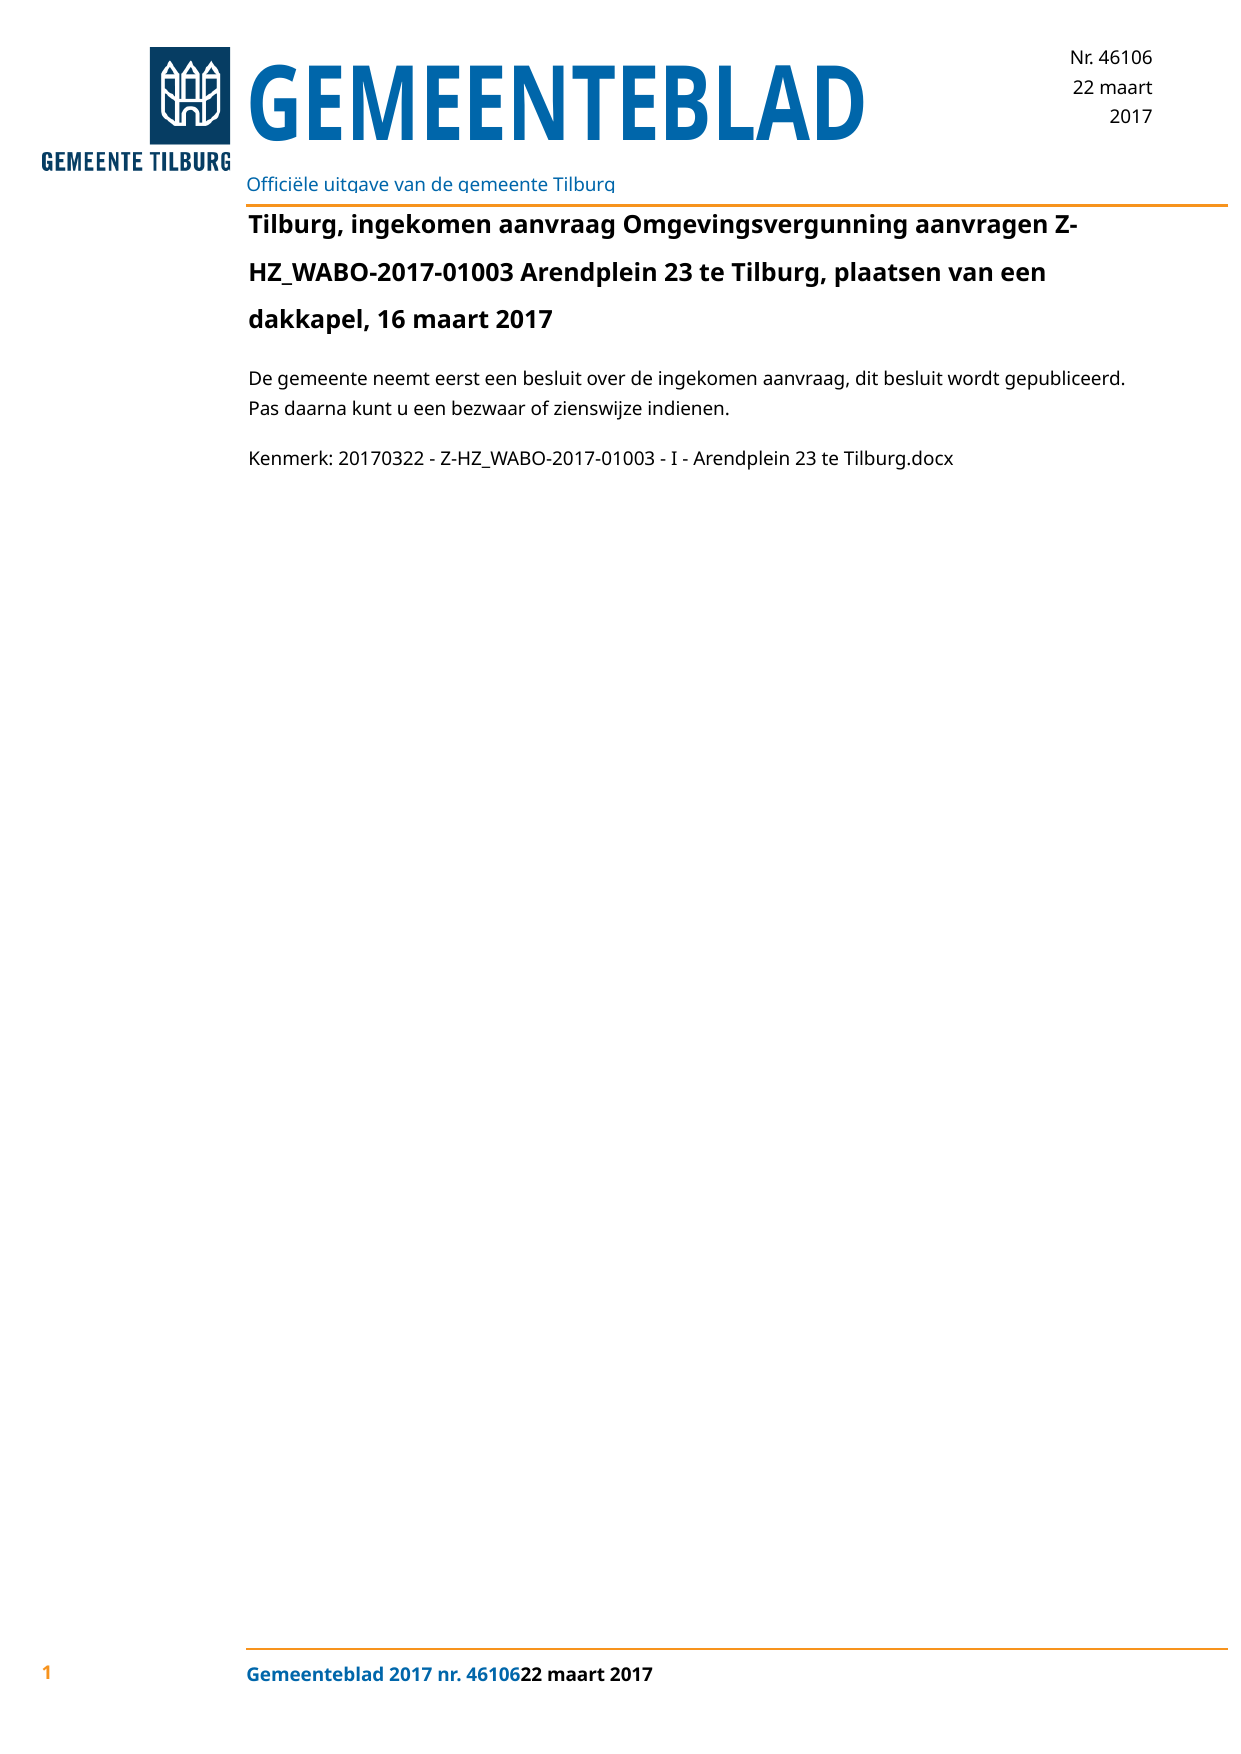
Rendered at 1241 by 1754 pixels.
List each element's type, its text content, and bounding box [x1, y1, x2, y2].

text De gemeente neemt eerst een besluit over de ingekomen aanvraag, dit besluit wordt gepubliceerd. Pas daarna kunt u een bezwaar of zienswijze indienen. [248, 366, 1152, 421]
text Tilburg, ingekomen aanvraag Omgevingsvergunning aanvragen Z-HZ_WABO-2017-01003 Arendplein 23 te Tilburg, plaatsen van een dakkapel, 16 maart 2017 [248, 207, 1152, 336]
picture [41, 47, 231, 172]
text Kenmerk: 20170322 - Z-HZ_WABO-2017-01003 - I - Arendplein 23 te Tilburg.docx [248, 446, 1152, 471]
